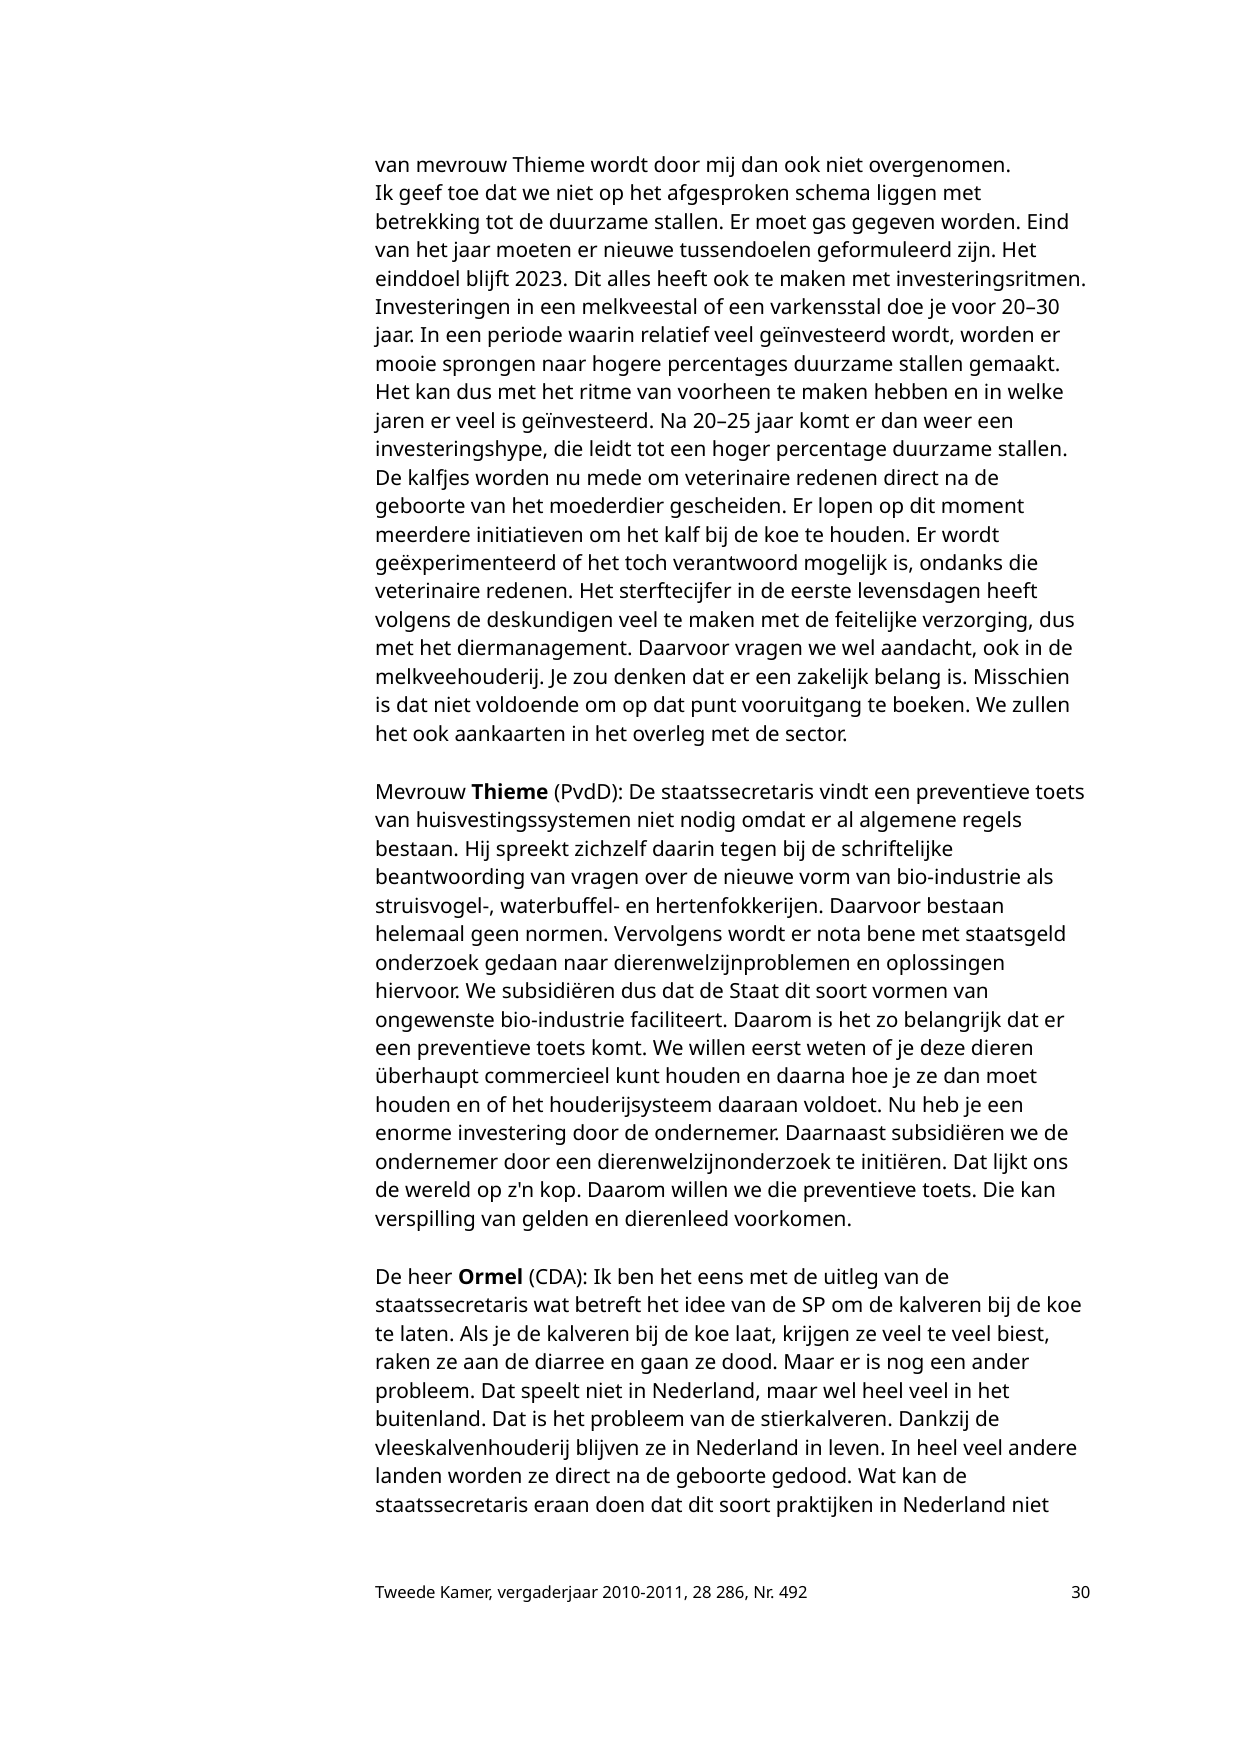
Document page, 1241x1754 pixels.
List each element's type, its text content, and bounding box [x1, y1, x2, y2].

text Mevrouw Thieme (PvdD): De staatssecretaris vindt een preventieve toets van huisvestingssystemen niet nodig omdat er al algemene regels bestaan. Hij spreekt zichzelf daarin tegen bij de schriftelijke beantwoording van vragen over de nieuwe vorm van bio-industrie als struisvogel-, waterbuffel- en hertenfokkerijen. Daarvoor bestaan helemaal geen normen. Vervolgens wordt er nota bene met staatsgeld onderzoek gedaan naar dierenwelzijnproblemen en oplossingen hiervoor. We subsidiëren dus dat de Staat dit soort vormen van ongewenste bio-industrie faciliteert. Daarom is het zo belangrijk dat er een preventieve toets komt. We willen eerst weten of je deze dieren überhaupt commercieel kunt houden en daarna hoe je ze dan moet houden en of het houderijsysteem daaraan voldoet. Nu heb je een enorme investering door de ondernemer. Daarnaast subsidiëren we de ondernemer door een dierenwelzijnonderzoek te initiëren. Dat lijkt ons de wereld op z'n kop. Daarom willen we die preventieve toets. Die kan verspilling van gelden en dierenleed voorkomen. [375, 777, 1090, 1232]
text De heer Ormel (CDA): Ik ben het eens met de uitleg van de staatssecretaris wat betreft het idee van de SP om de kalveren bij de koe te laten. Als je de kalveren bij de koe laat, krijgen ze veel te veel biest, raken ze aan de diarree en gaan ze dood. Maar er is nog een ander probleem. Dat speelt niet in Nederland, maar wel heel veel in het buitenland. Dat is het probleem van de stierkalveren. Dankzij de vleeskalvenhouderij blijven ze in Nederland in leven. In heel veel andere landen worden ze direct na de geboorte gedood. Wat kan de staatssecretaris eraan doen dat dit soort praktijken in Nederland niet [375, 1262, 1090, 1518]
text van mevrouw Thieme wordt door mij dan ook niet overgenomen. [375, 150, 1090, 178]
text De kalfjes worden nu mede om veterinaire redenen direct na de geboorte van het moederdier gescheiden. Er lopen op dit moment meerdere initiatieven om het kalf bij de koe te houden. Er wordt geëxperimenteerd of het toch verantwoord mogelijk is, ondanks die veterinaire redenen. Het sterftecijfer in de eerste levensdagen heeft volgens de deskundigen veel te maken met de feitelijke verzorging, dus met het diermanagement. Daarvoor vragen we wel aandacht, ook in de melkveehouderij. Je zou denken dat er een zakelijk belang is. Misschien is dat niet voldoende om op dat punt vooruitgang te boeken. We zullen het ook aankaarten in het overleg met de sector. [375, 463, 1090, 747]
text Ik geef toe dat we niet op het afgesproken schema liggen met betrekking tot de duurzame stallen. Er moet gas gegeven worden. Eind van het jaar moeten er nieuwe tussendoelen geformuleerd zijn. Het einddoel blijft 2023. Dit alles heeft ook te maken met investeringsritmen. Investeringen in een melkveestal of een varkensstal doe je voor 20–30 jaar. In een periode waarin relatief veel geïnvesteerd wordt, worden er mooie sprongen naar hogere percentages duurzame stallen gemaakt. Het kan dus met het ritme van voorheen te maken hebben en in welke jaren er veel is geïnvesteerd. Na 20–25 jaar komt er dan weer een investeringshype, die leidt tot een hoger percentage duurzame stallen. [375, 178, 1090, 463]
